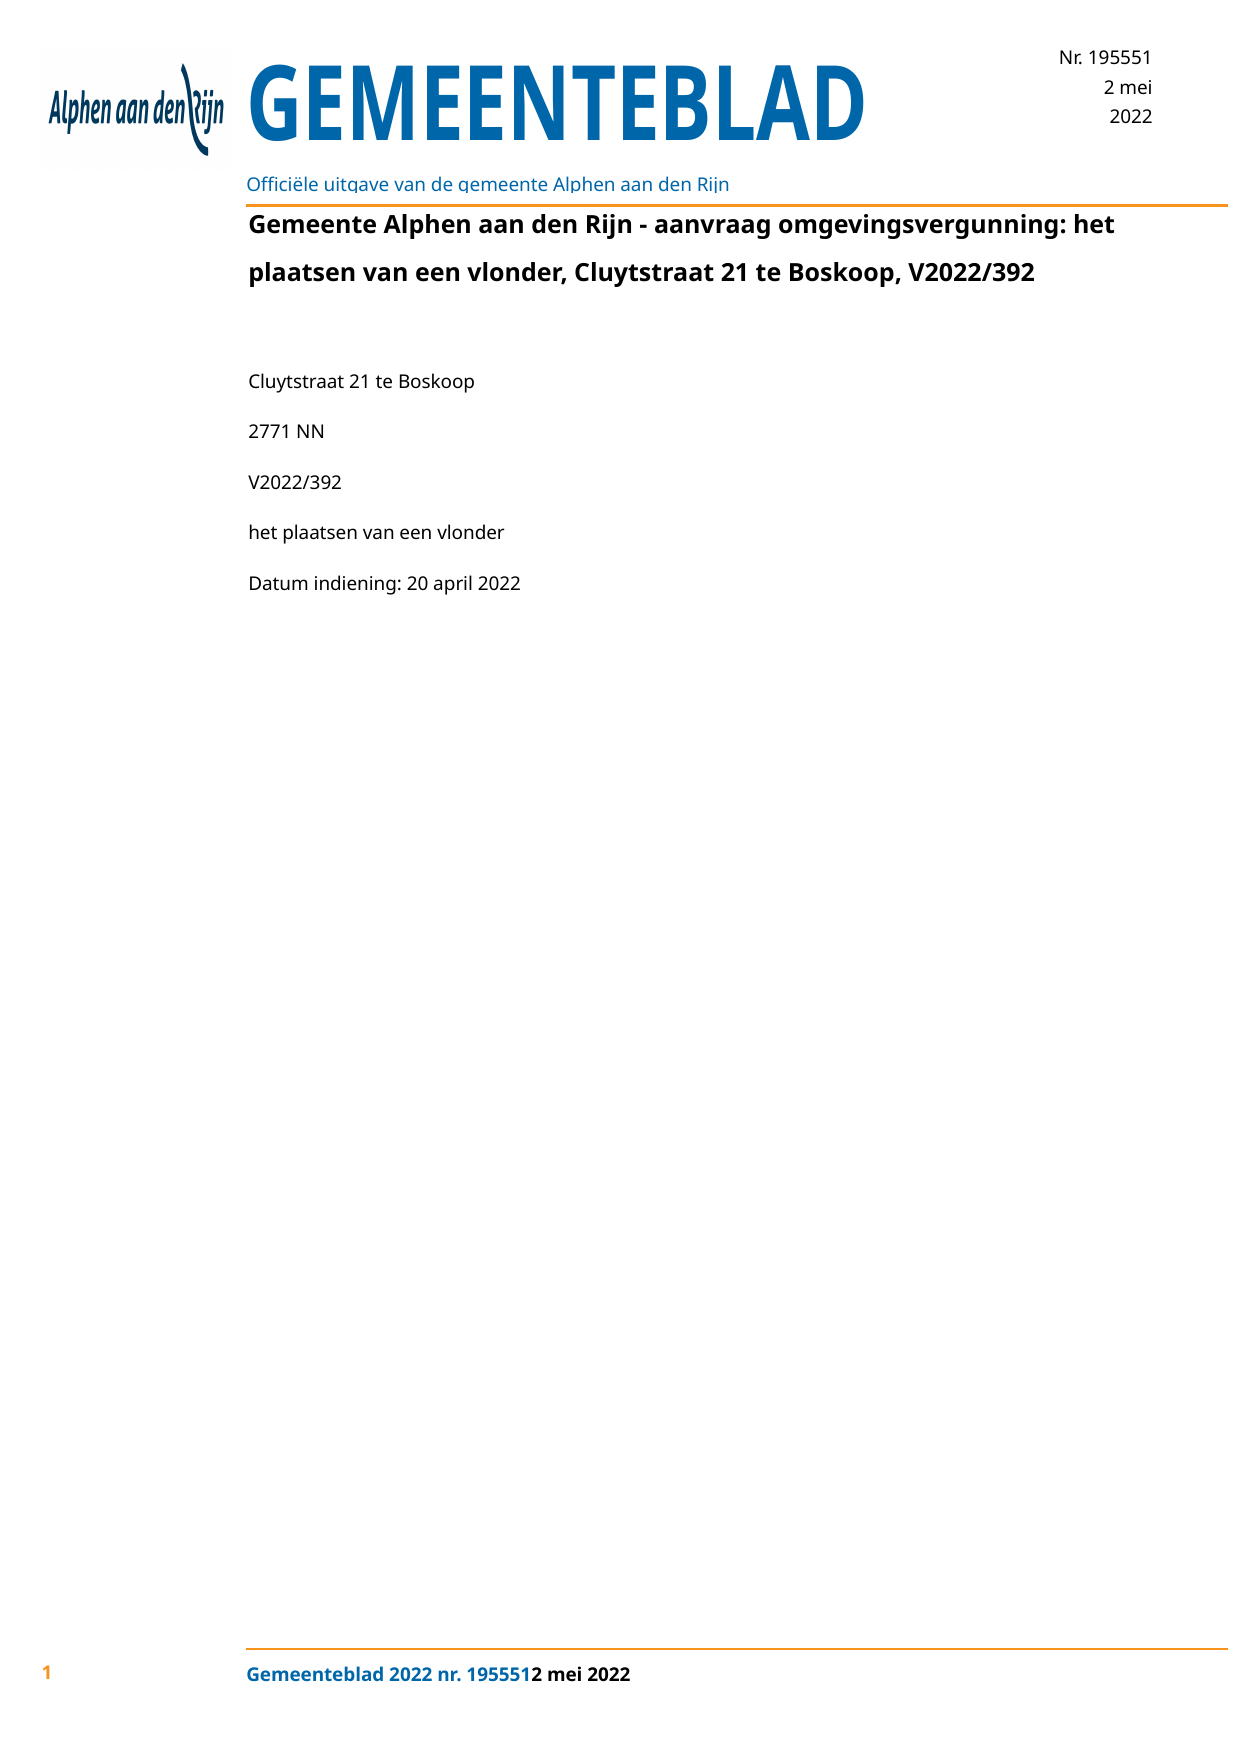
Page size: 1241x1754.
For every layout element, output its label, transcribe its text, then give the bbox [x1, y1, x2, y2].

text Datum indiening: 20 april 2022 [248, 570, 1152, 596]
text 2771 NN [248, 419, 1152, 444]
text Gemeente Alphen aan den Rijn - aanvraag omgevingsvergunning: het plaatsen van een vlonder, Cluytstraat 21 te Boskoop, V2022/392 [248, 207, 1152, 288]
text Cluytstraat 21 te Boskoop [248, 368, 1152, 394]
picture [41, 47, 231, 172]
text het plaatsen van een vlonder [248, 519, 1152, 545]
text V2022/392 [248, 469, 1152, 495]
